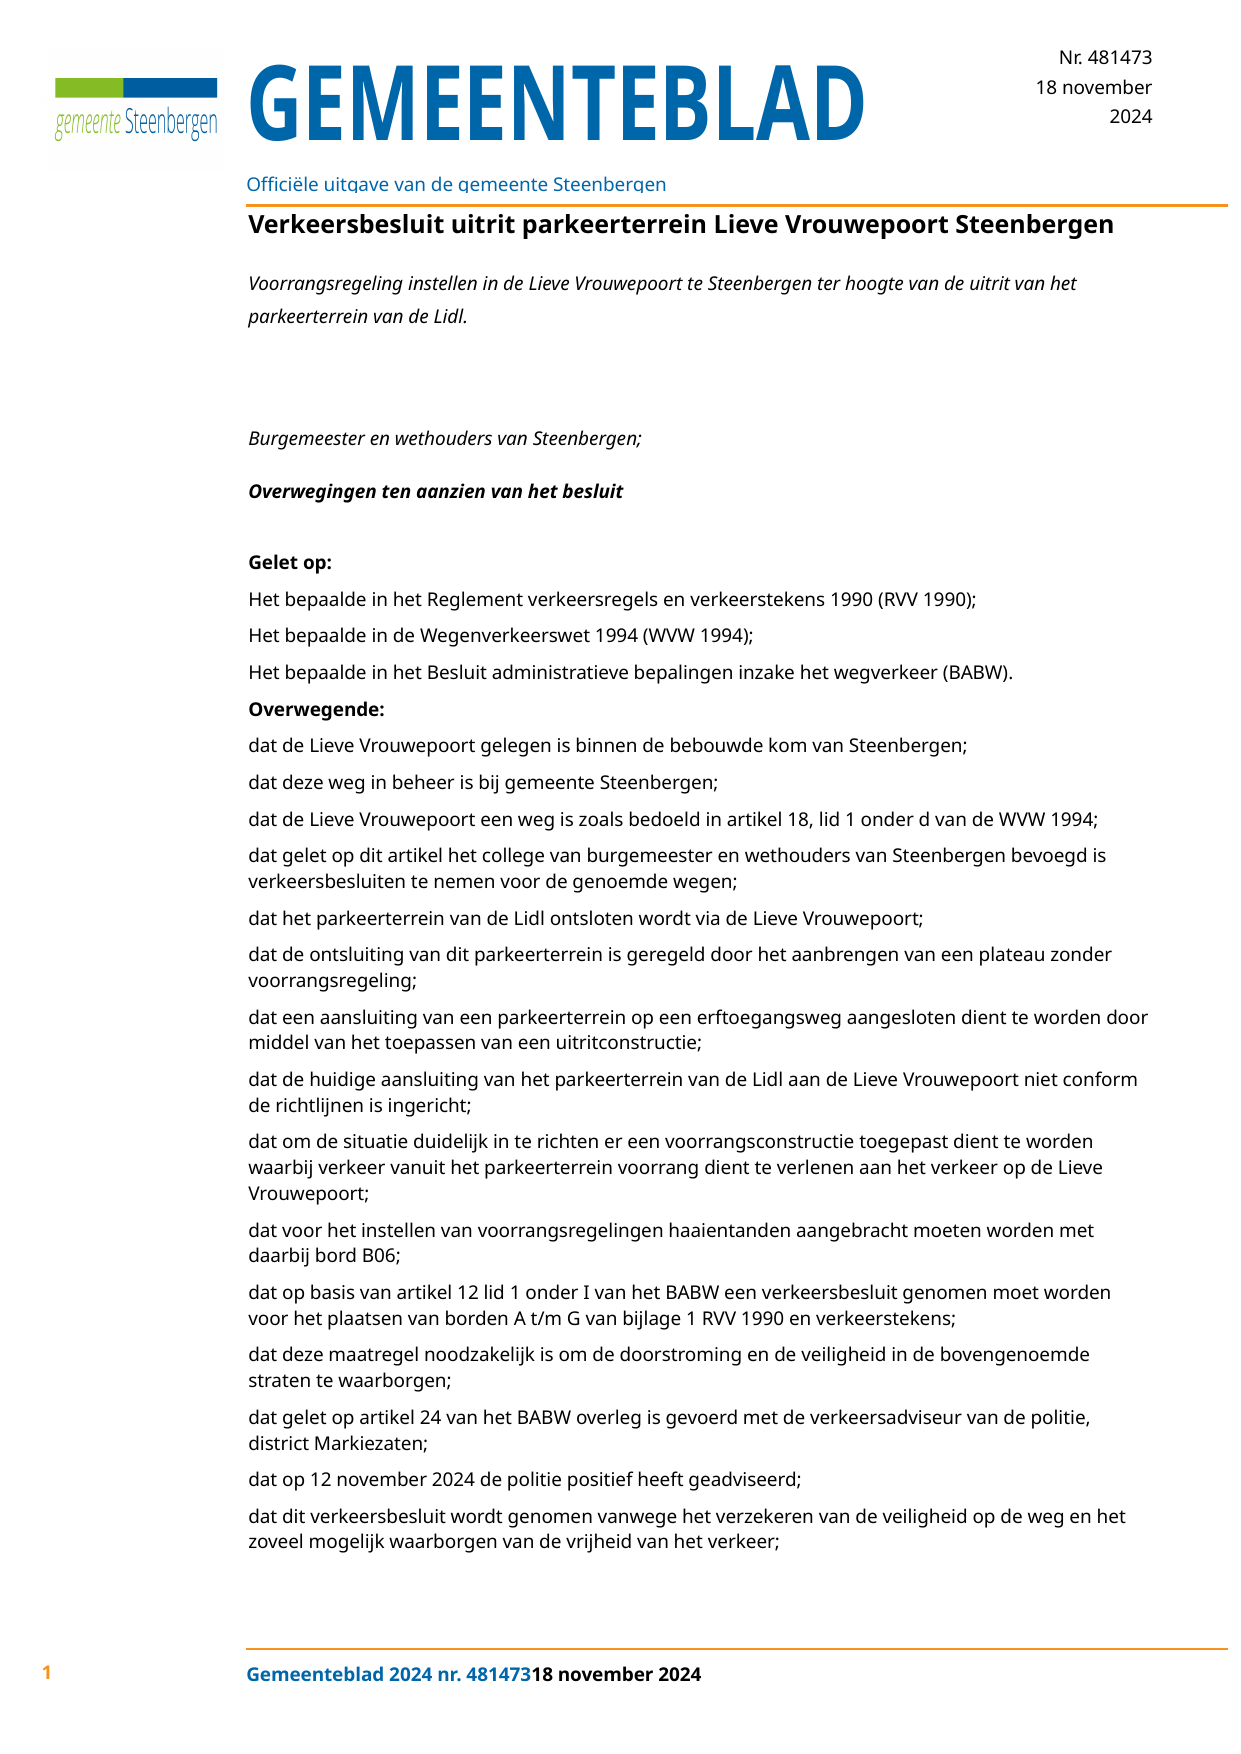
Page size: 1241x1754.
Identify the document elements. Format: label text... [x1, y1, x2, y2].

text dat deze maatregel noodzakelijk is om de doorstroming en de veiligheid in de bovengenoemde straten te waarborgen; [248, 1342, 1152, 1393]
text Het bepaalde in de Wegenverkeerswet 1994 (WVW 1994); [248, 622, 1152, 648]
picture [41, 47, 231, 172]
text Het bepaalde in het Besluit administratieve bepalingen inzake het wegverkeer (BABW). [248, 659, 1152, 685]
text dat de ontsluiting van dit parkeerterrein is geregeld door het aanbrengen van een plateau zonder voorrangsregeling; [248, 941, 1152, 993]
text dat deze weg in beheer is bij gemeente Steenbergen; [248, 769, 1152, 795]
text Voorrangsregeling instellen in de Lieve Vrouwepoort te Steenbergen ter hoogte van de uitrit van het parkeerterrein van de Lidl. [248, 270, 1152, 329]
text dat op basis van artikel 12 lid 1 onder I van het BABW een verkeersbesluit genomen moet worden voor het plaatsen van borden A t/m G van bijlage 1 RVV 1990 en verkeerstekens; [248, 1279, 1152, 1331]
text Overwegende: [248, 696, 1152, 721]
text Overwegingen ten aanzien van het besluit [248, 478, 1152, 504]
text Burgemeester en wethouders van Steenbergen; [248, 426, 1152, 451]
text dat een aansluiting van een parkeerterrein op een erftoegangsweg aangesloten dient te worden door middel van het toepassen van een uitritconstructie; [248, 1004, 1152, 1055]
text dat gelet op artikel 24 van het BABW overleg is gevoerd met de verkeersadviseur van de politie, district Markiezaten; [248, 1404, 1152, 1455]
text dat het parkeerterrein van de Lidl ontsloten wordt via de Lieve Vrouwepoort; [248, 905, 1152, 931]
text dat om de situatie duidelijk in te richten er een voorrangsconstructie toegepast dient te worden waarbij verkeer vanuit het parkeerterrein voorrang dient te verlenen aan het verkeer op de Lieve Vrouwepoort; [248, 1129, 1152, 1206]
text Het bepaalde in het Reglement verkeersregels en verkeerstekens 1990 (RVV 1990); [248, 586, 1152, 611]
text dat de huidige aansluiting van het parkeerterrein van de Lidl aan de Lieve Vrouwepoort niet conform de richtlijnen is ingericht; [248, 1066, 1152, 1118]
text dat dit verkeersbesluit wordt genomen vanwege het verzekeren van de veiligheid op de weg en het zoveel mogelijk waarborgen van de vrijheid van het verkeer; [248, 1503, 1152, 1554]
text dat op 12 november 2024 de politie positief heeft geadviseerd; [248, 1466, 1152, 1492]
text dat voor het instellen van voorrangsregelingen haaientanden aangebracht moeten worden met daarbij bord B06; [248, 1217, 1152, 1268]
text Verkeersbesluit uitrit parkeerterrein Lieve Vrouwepoort Steenbergen [248, 207, 1152, 241]
text dat de Lieve Vrouwepoort een weg is zoals bedoeld in artikel 18, lid 1 onder d van de WVW 1994; [248, 806, 1152, 831]
text dat de Lieve Vrouwepoort gelegen is binnen de bebouwde kom van Steenbergen; [248, 732, 1152, 758]
text Gelet op: [248, 549, 1152, 575]
text dat gelet op dit artikel het college van burgemeester en wethouders van Steenbergen bevoegd is verkeersbesluiten te nemen voor de genoemde wegen; [248, 842, 1152, 894]
